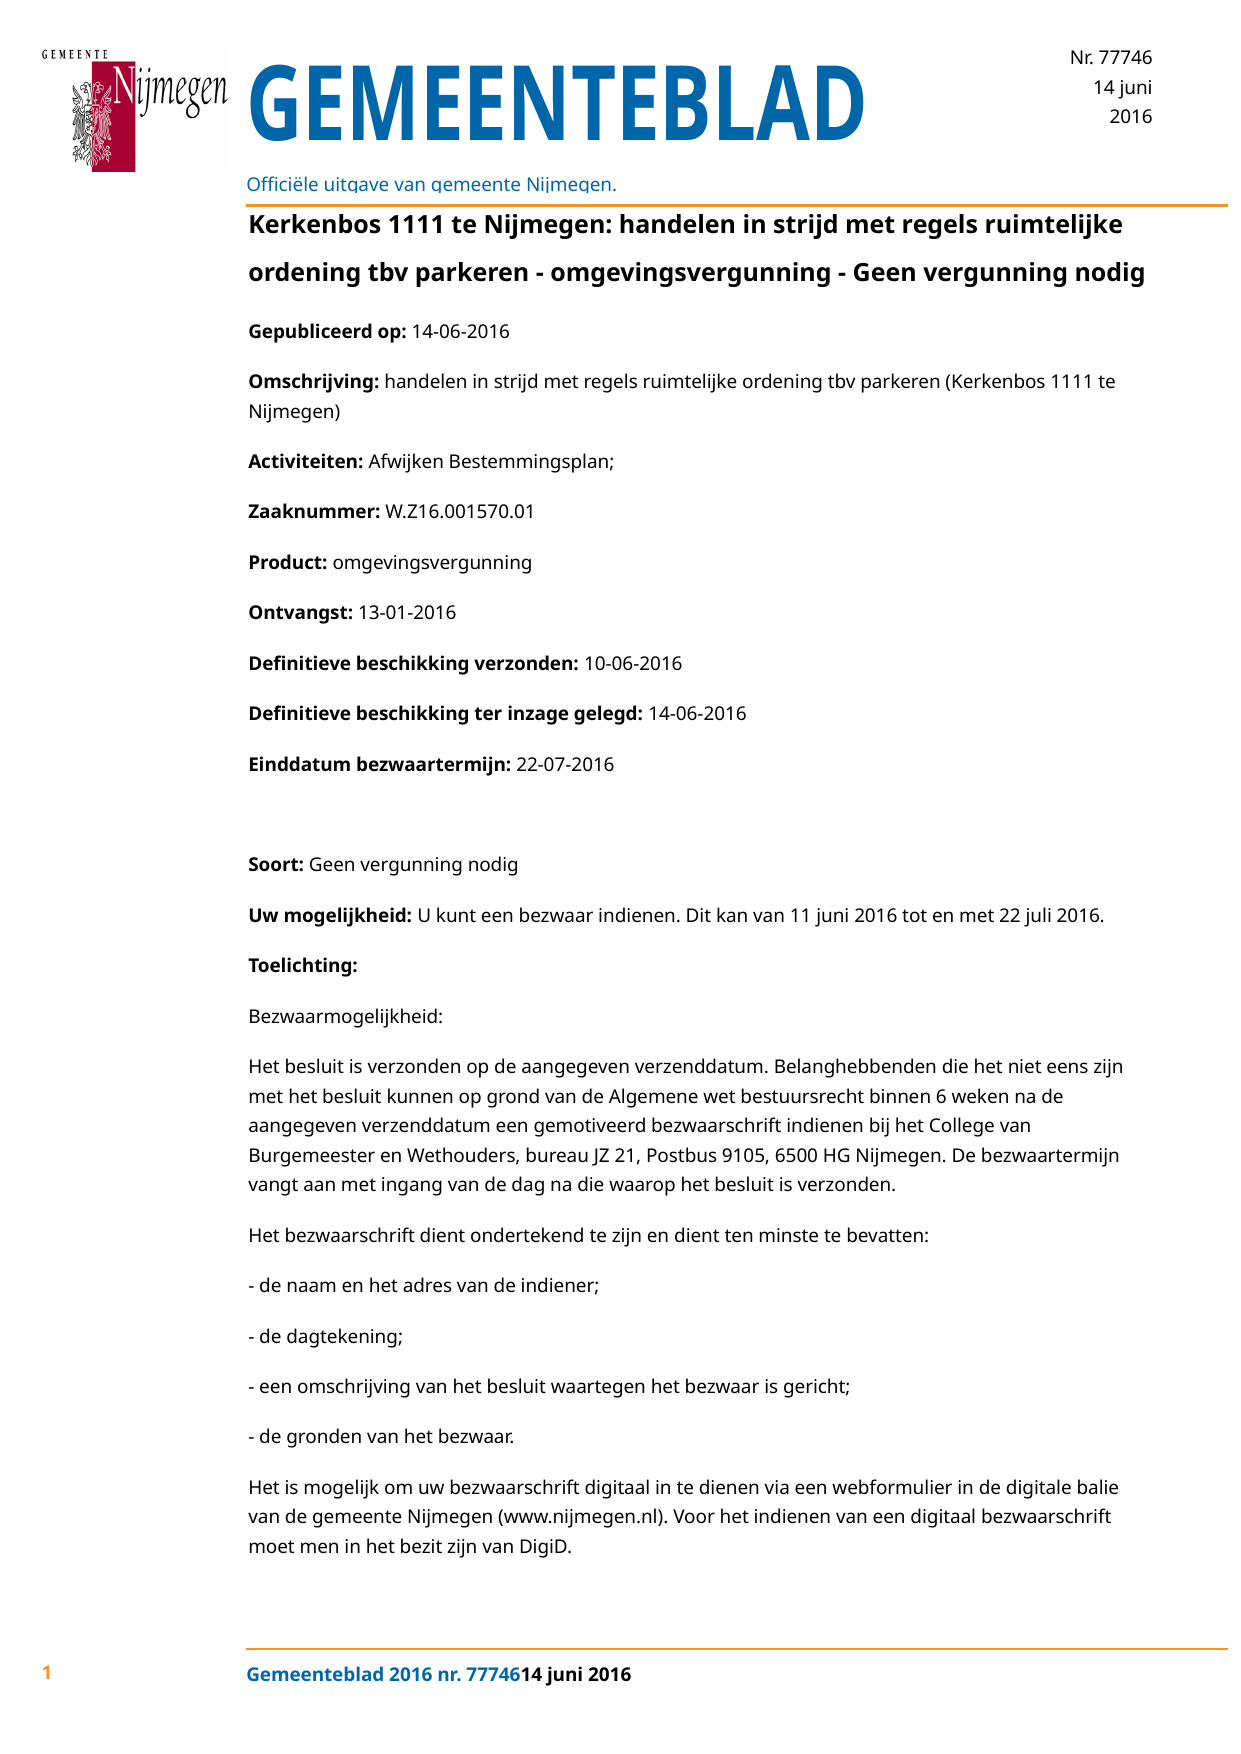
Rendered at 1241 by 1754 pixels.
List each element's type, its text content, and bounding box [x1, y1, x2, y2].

text Definitieve beschikking ter inzage gelegd: 14-06-2016 [248, 700, 1152, 726]
picture [41, 47, 231, 172]
text Het bezwaarschrift dient ondertekend te zijn en dient ten minste te bevatten: [248, 1222, 1152, 1248]
text Ontvangst: 13-01-2016 [248, 599, 1152, 625]
text Activiteiten: Afwijken Bestemmingsplan; [248, 448, 1152, 474]
text Einddatum bezwaartermijn: 22-07-2016 [248, 751, 1152, 777]
text Zaaknummer: W.Z16.001570.01 [248, 499, 1152, 524]
text Soort: Geen vergunning nodig [248, 852, 1152, 877]
text Kerkenbos 1111 te Nijmegen: handelen in strijd met regels ruimtelijke ordening tbv parkeren - omgevingsvergunning - Geen vergunning nodig [248, 207, 1152, 288]
text - de dagtekening; [248, 1323, 1152, 1349]
text Het besluit is verzonden op de aangegeven verzenddatum. Belanghebbenden die het niet eens zijn met het besluit kunnen op grond van de Algemene wet bestuursrecht binnen 6 weken na de aangegeven verzenddatum een gemotiveerd bezwaarschrift indienen bij het College van Burgemeester en Wethouders, bureau JZ 21, Postbus 9105, 6500 HG Nijmegen. De bezwaartermijn vangt aan met ingang van de dag na die waarop het besluit is verzonden. [248, 1053, 1152, 1197]
text Het is mogelijk om uw bezwaarschrift digitaal in te dienen via een webformulier in de digitale balie van de gemeente Nijmegen (www.nijmegen.nl). Voor het indienen van een digitaal bezwaarschrift moet men in het bezit zijn van DigiD. [248, 1474, 1152, 1559]
text Definitieve beschikking verzonden: 10-06-2016 [248, 650, 1152, 676]
text Bezwaarmogelijkheid: [248, 1003, 1152, 1029]
text Product: omgevingsvergunning [248, 549, 1152, 575]
text - de gronden van het bezwaar. [248, 1424, 1152, 1449]
text Toelichting: [248, 952, 1152, 978]
text Omschrijving: handelen in strijd met regels ruimtelijke ordening tbv parkeren (Kerkenbos 1111 te Nijmegen) [248, 368, 1152, 424]
text - een omschrijving van het besluit waartegen het bezwaar is gericht; [248, 1373, 1152, 1399]
text Gepubliceerd op: 14-06-2016 [248, 318, 1152, 344]
text - de naam en het adres van de indiener; [248, 1272, 1152, 1298]
text Uw mogelijkheid: U kunt een bezwaar indienen. Dit kan van 11 juni 2016 tot en met 22 juli 2016. [248, 902, 1152, 928]
